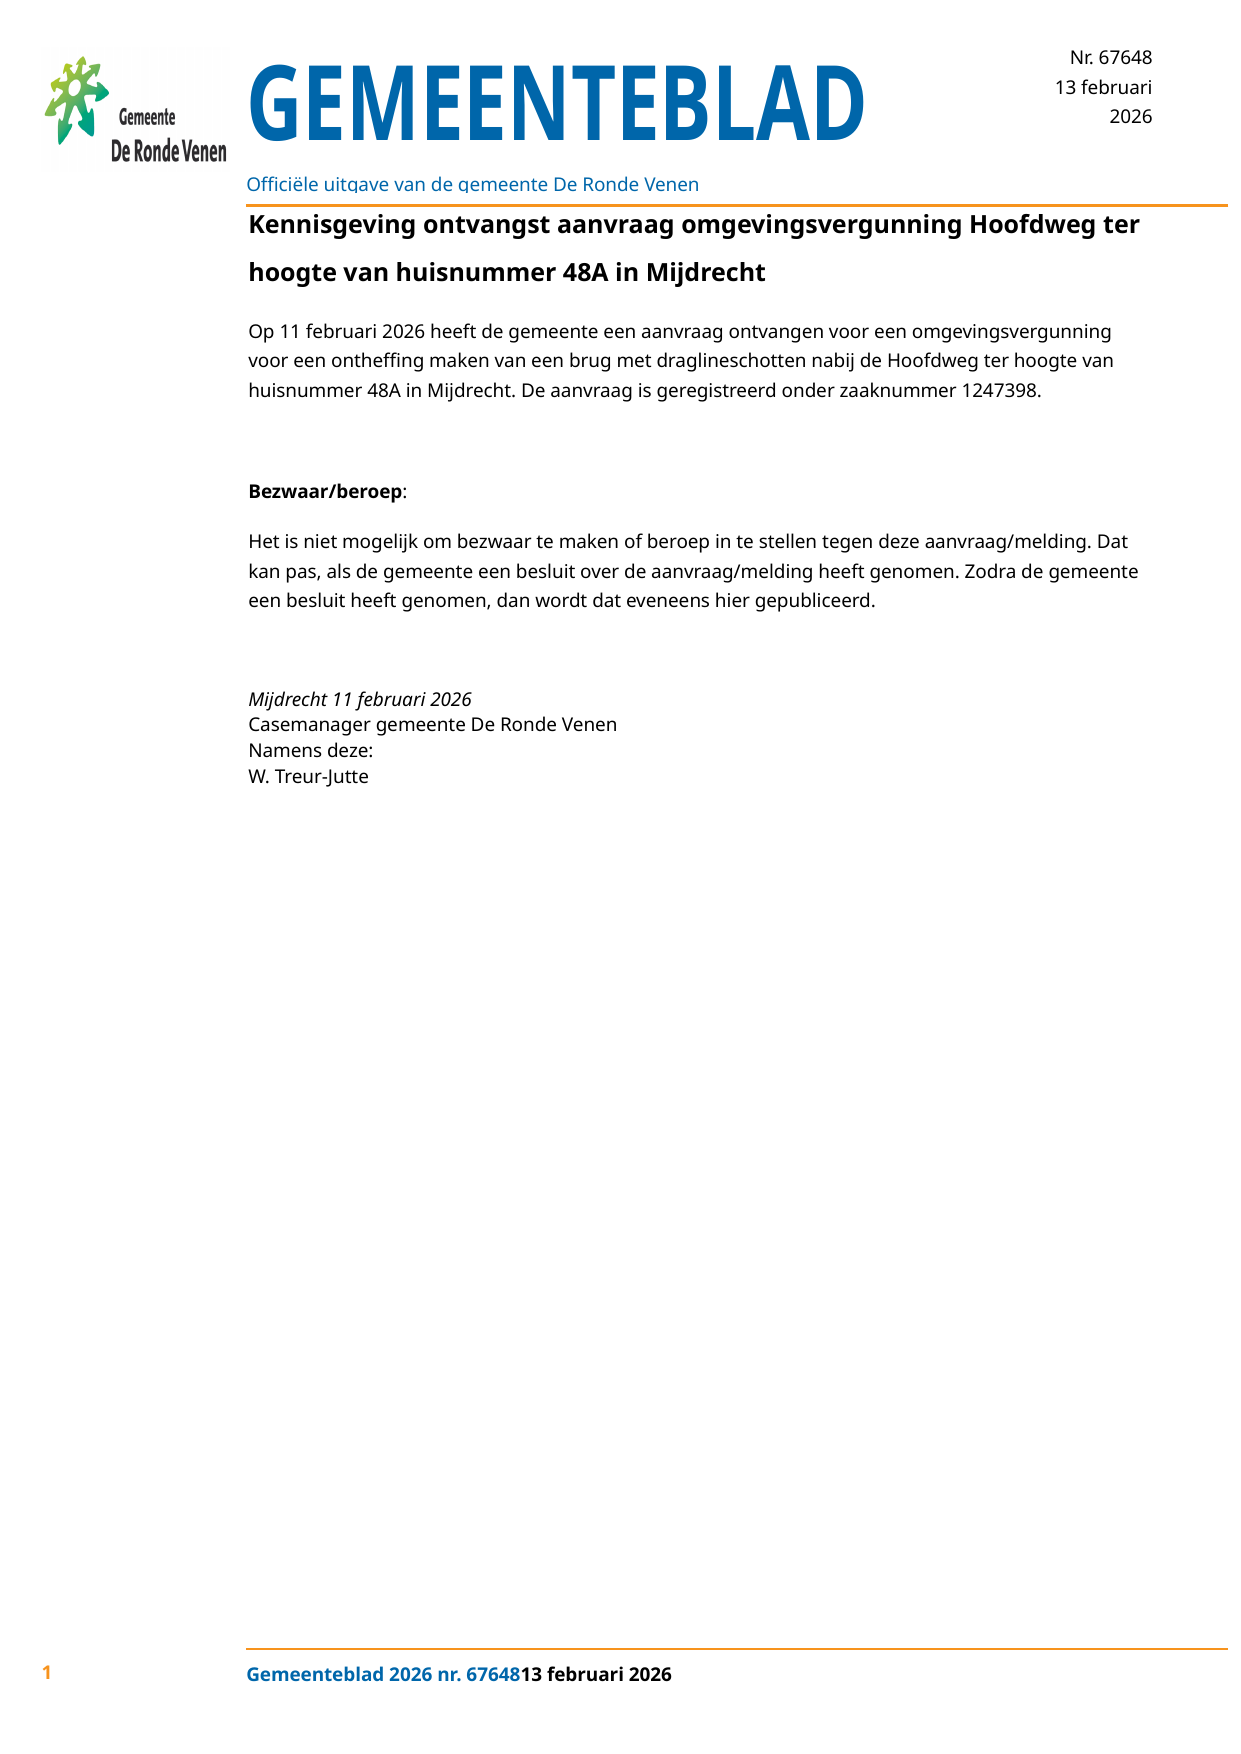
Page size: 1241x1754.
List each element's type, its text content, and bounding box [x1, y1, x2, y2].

text Het is niet mogelijk om bezwaar te maken of beroep in te stellen tegen deze aanvraag/melding. Dat kan pas, als de gemeente een besluit over de aanvraag/melding heeft genomen. Zodra de gemeente een besluit heeft genomen, dan wordt dat eveneens hier gepubliceerd. [248, 528, 1152, 613]
picture [41, 47, 231, 172]
text Mijdrecht 11 februari 2026 [248, 686, 1152, 711]
text Kennisgeving ontvangst aanvraag omgevingsvergunning Hoofdweg ter hoogte van huisnummer 48A in Mijdrecht [248, 207, 1152, 288]
text Op 11 februari 2026 heeft de gemeente een aanvraag ontvangen voor een omgevingsvergunning voor een ontheffing maken van een brug met draglineschotten nabij de Hoofdweg ter hoogte van huisnummer 48A in Mijdrecht. De aanvraag is geregistreerd onder zaaknummer 1247398. [248, 318, 1152, 403]
text Namens deze: [248, 737, 1152, 763]
text Casemanager gemeente De Ronde Venen [248, 711, 1152, 737]
text W. Treur-Jutte [248, 763, 1152, 789]
text Bezwaar/beroep: [248, 478, 1152, 504]
